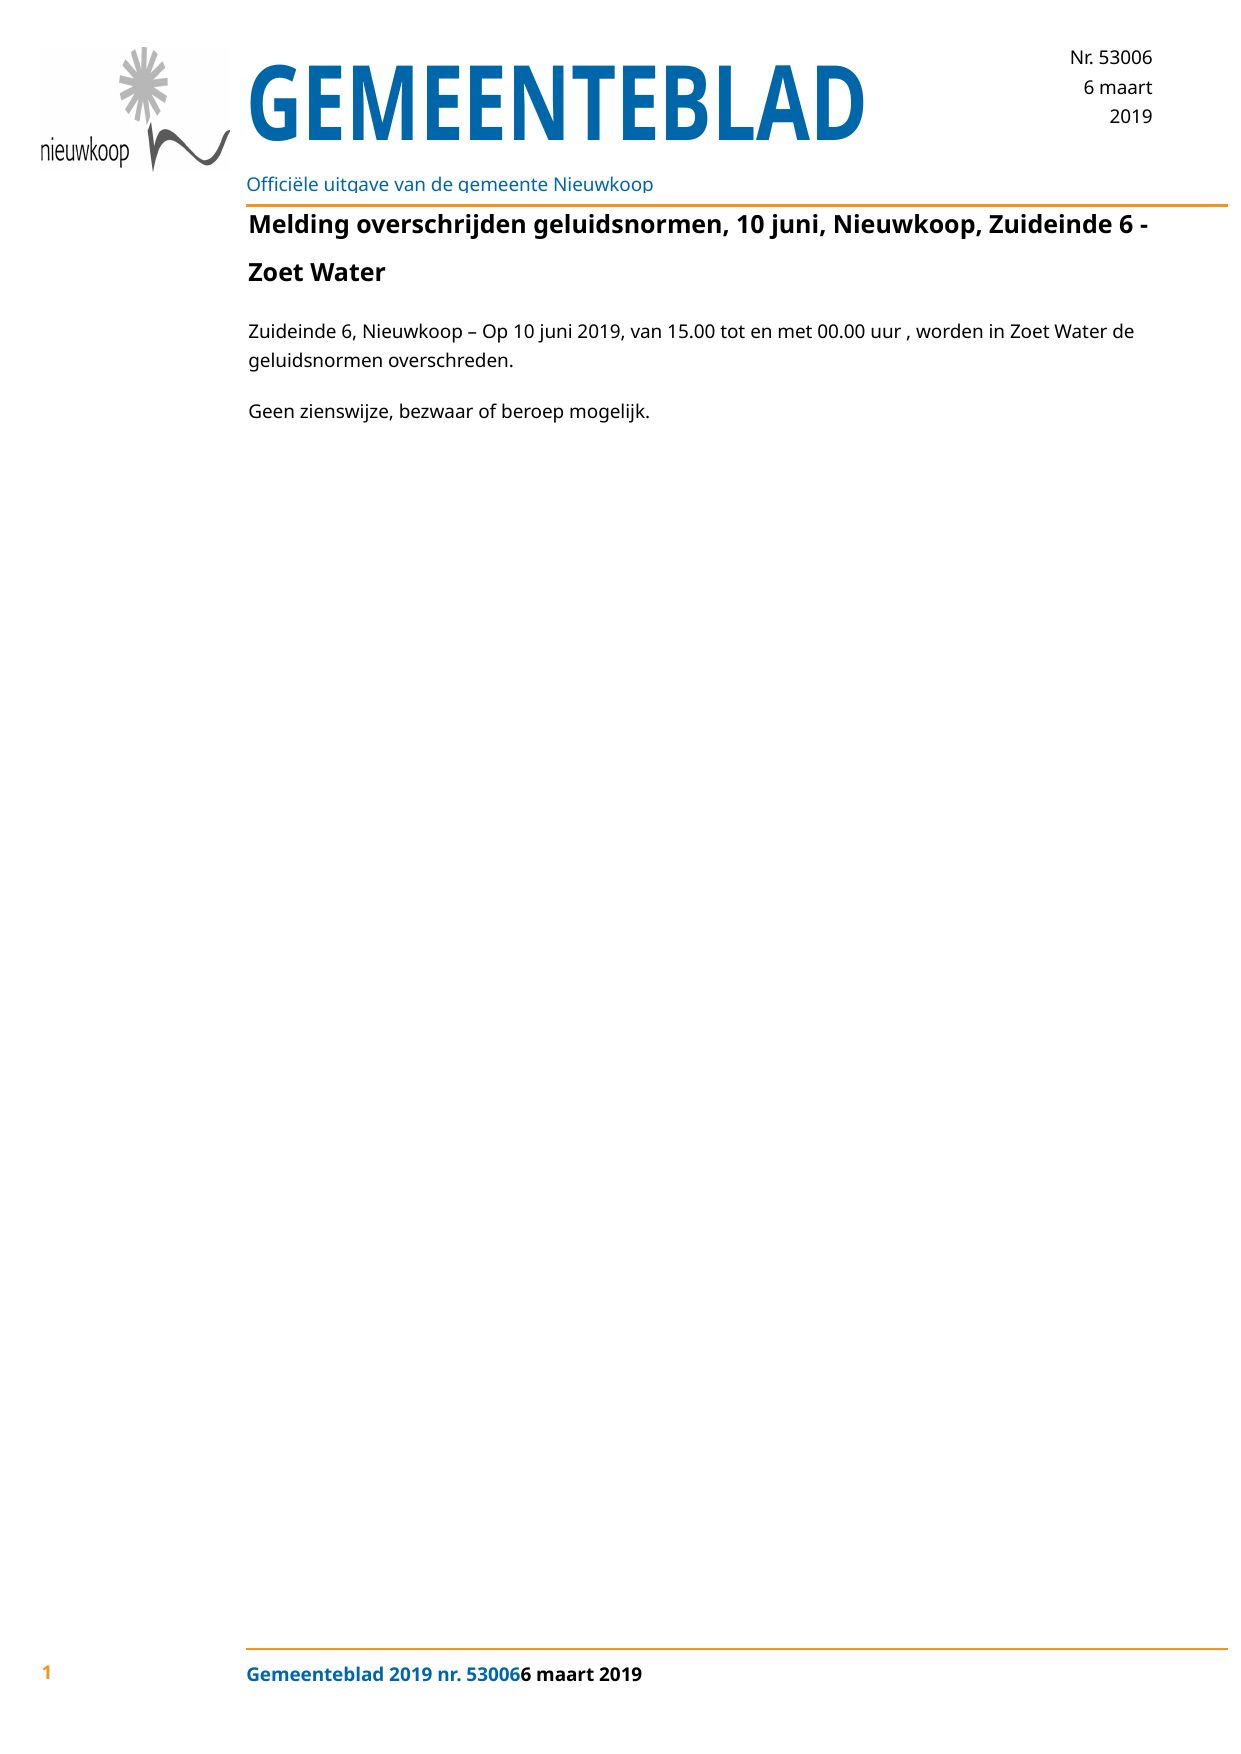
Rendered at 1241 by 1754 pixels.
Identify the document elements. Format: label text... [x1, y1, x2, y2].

text Melding overschrijden geluidsnormen, 10 juni, Nieuwkoop, Zuideinde 6 - Zoet Water [248, 207, 1152, 288]
picture [41, 47, 231, 172]
text Zuideinde 6, Nieuwkoop – Op 10 juni 2019, van 15.00 tot en met 00.00 uur , worden in Zoet Water de geluidsnormen overschreden. [248, 318, 1152, 373]
text Geen zienswijze, bezwaar of beroep mogelijk. [248, 398, 1152, 424]
